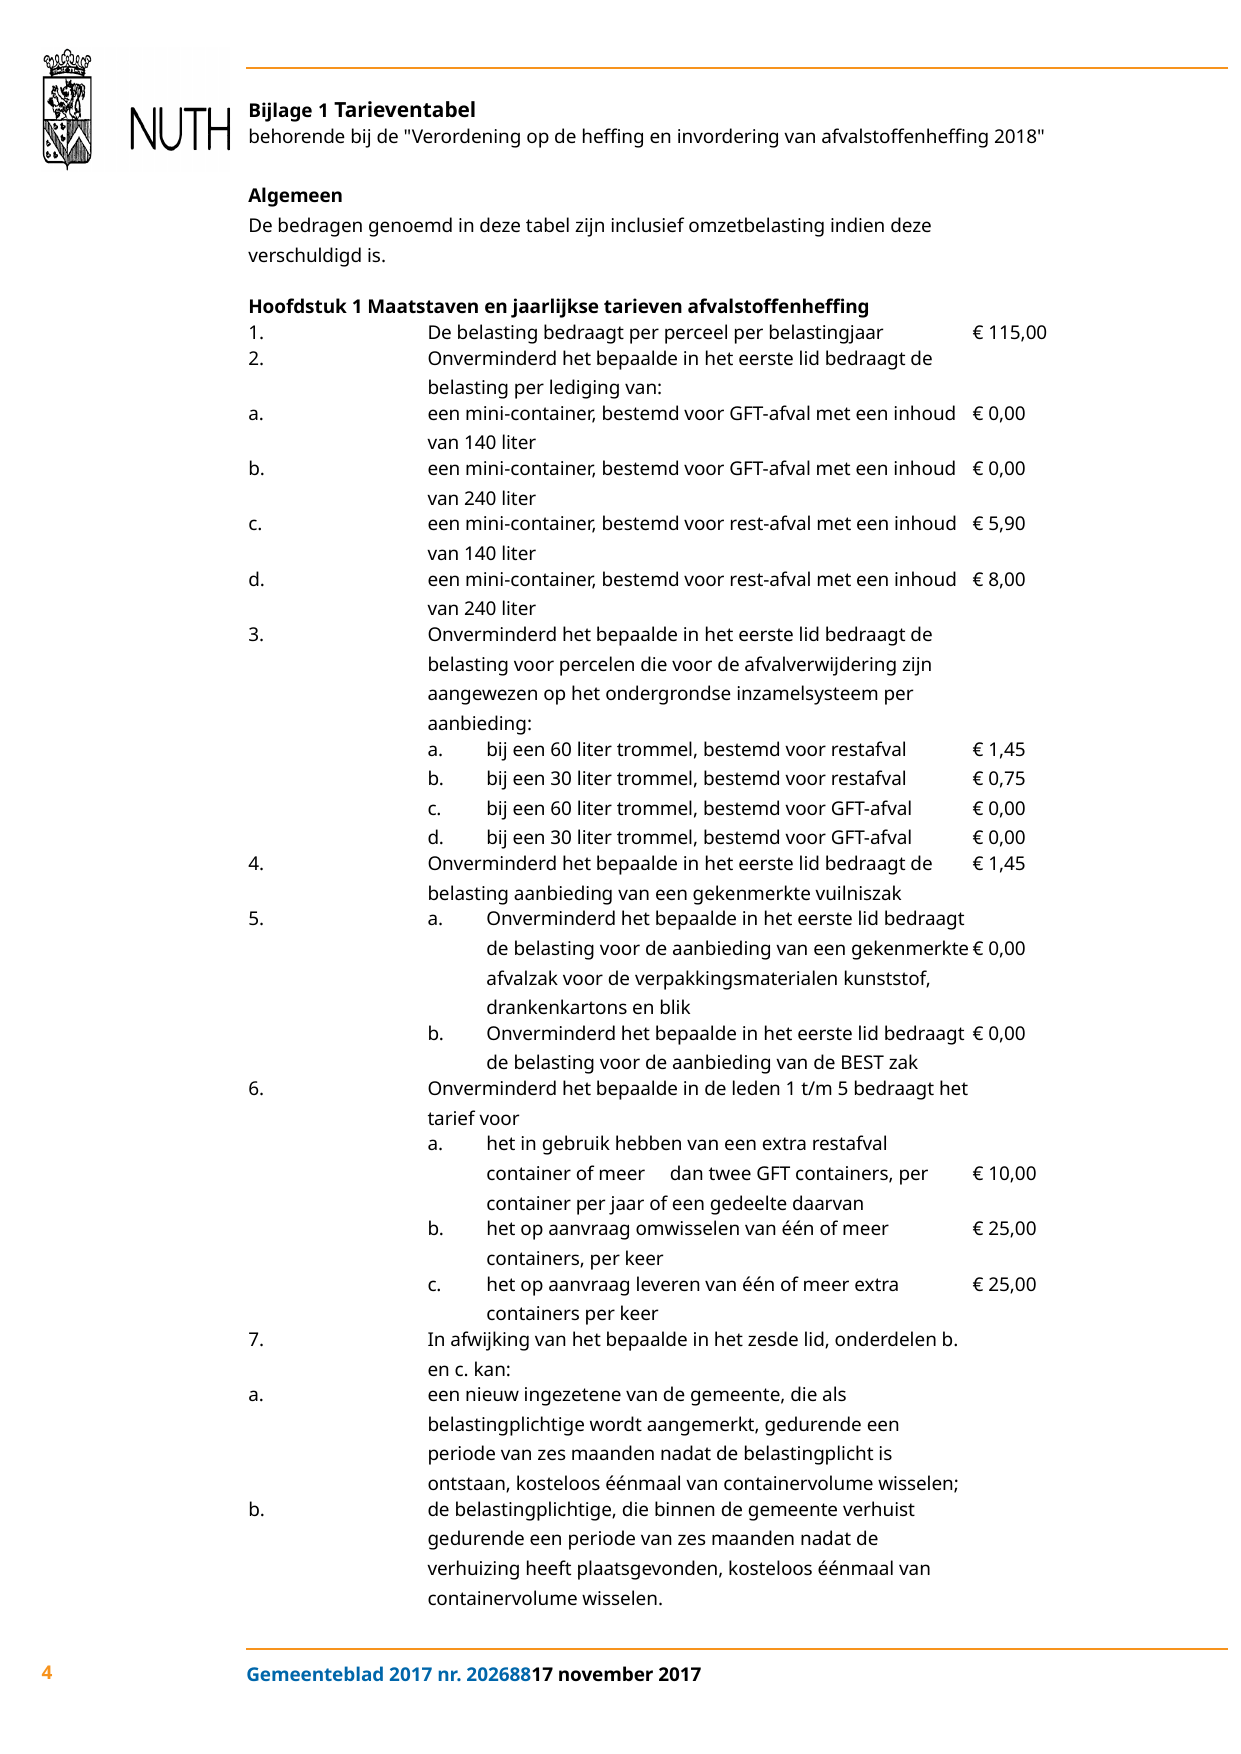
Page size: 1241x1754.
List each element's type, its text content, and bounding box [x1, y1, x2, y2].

table_cell het op aanvraag leveren van één of meer extra containers per keer [427, 1271, 972, 1326]
table_cell [248, 1271, 427, 1326]
table_cell een nieuw ingezetene van de gemeente, die als belastingplichtige wordt aangemerkt, gedurende een periode van zes maanden nadat de belastingplicht is ontstaan, kosteloos éénmaal van containervolume wisselen; [427, 1381, 972, 1496]
table_cell d. [248, 566, 427, 621]
table_cell Onverminderd het bepaalde in de leden 1 t/m 5 bedraagt het tarief voor [427, 1075, 972, 1131]
table_cell 1. [248, 319, 427, 345]
table_cell [248, 1131, 427, 1216]
table_cell een mini-container, bestemd voor rest-afval met een inhoud van 240 liter [427, 566, 972, 621]
table_cell een mini-container, bestemd voor GFT-afval met een inhoud van 140 liter [427, 400, 972, 455]
table_cell Onverminderd het bepaalde in het eerste lid bedraagt de belasting aanbieding van een gekenmerkte vuilniszak [427, 850, 972, 906]
table_cell € 25,00 [973, 1216, 1152, 1271]
table_cell De belasting bedraagt per perceel per belastingjaar [427, 319, 972, 345]
table_header [973, 183, 1152, 267]
table_cell € 0,00 [973, 1020, 1152, 1075]
table_cell a. [248, 1381, 427, 1496]
table_cell € 8,00 [973, 566, 1152, 621]
table_cell een mini-container, bestemd voor rest-afval met een inhoud van 140 liter [427, 511, 972, 566]
table_cell de belastingplichtige, die binnen de gemeente verhuist gedurende een periode van zes maanden nadat de verhuizing heeft plaatsgevonden, kosteloos éénmaal van containervolume wisselen. [427, 1496, 972, 1610]
table_cell € 25,00 [973, 1271, 1152, 1326]
table_cell € 0,00 [973, 455, 1152, 511]
table_cell [973, 1075, 1152, 1131]
table_cell € 0,00 [973, 400, 1152, 455]
table_cell het op aanvraag omwisselen van één of meer containers, per keer [427, 1216, 972, 1271]
table_cell € 5,90 [973, 511, 1152, 566]
table_cell 5. [248, 906, 427, 1020]
table_cell € 1,45 [973, 850, 1152, 906]
table_cell In afwijking van het bepaalde in het zesde lid, onderdelen b. en c. kan: [427, 1326, 972, 1381]
table_cell € 115,00 [973, 319, 1152, 345]
table_cell a. [248, 400, 427, 455]
table_cell Onverminderd het bepaalde in het eerste lid bedraagt de belasting voor de aanbieding van een gekenmerkte afvalzak voor de verpakkingsmaterialen kunststof, drankenkartons en blik [427, 906, 972, 1020]
table_cell [973, 293, 1152, 319]
table_cell 7. [248, 1326, 427, 1381]
text behorende bij de "Verordening op de heffing en invordering van afvalstoffenheffing 2018" [248, 123, 1152, 149]
table_cell c. [248, 511, 427, 566]
table_cell [973, 345, 1152, 400]
table_cell [248, 1020, 427, 1075]
table_cell € 1,45 € 0,75 € 0,00 € 0,00 [973, 736, 1152, 850]
table_cell [973, 1381, 1152, 1496]
table_cell [248, 736, 427, 850]
table_cell [973, 621, 1152, 736]
table_cell 6. [248, 1075, 427, 1131]
table_cell [973, 1496, 1152, 1610]
table_cell Onverminderd het bepaalde in het eerste lid bedraagt de belasting voor percelen die voor de afvalverwijdering zijn aangewezen op het ondergrondse inzamelsysteem per aanbieding: [427, 621, 972, 736]
table_cell Onverminderd het bepaalde in het eerste lid bedraagt de belasting per lediging van: [427, 345, 972, 400]
table_cell 2. [248, 345, 427, 400]
table_cell Onverminderd het bepaalde in het eerste lid bedraagt de belasting voor de aanbieding van de BEST zak [427, 1020, 972, 1075]
table_cell [973, 1326, 1152, 1381]
table_cell 4. [248, 850, 427, 906]
table_cell bij een 60 liter trommel, bestemd voor restafval bij een 30 liter trommel, bestemd voor restafval bij een 60 liter trommel, bestemd voor GFT-afval bij een 30 liter trommel, bestemd voor GFT-afval [427, 736, 972, 850]
picture [41, 47, 231, 172]
table_cell [248, 268, 972, 293]
table_cell een mini-container, bestemd voor GFT-afval met een inhoud van 240 liter [427, 455, 972, 511]
table_cell [973, 268, 1152, 293]
text Bijlage 1 Tarieventabel [248, 95, 1152, 123]
table_cell € 0,00 [973, 906, 1152, 1020]
table_cell 3. [248, 621, 427, 736]
table_cell [248, 1216, 427, 1271]
table_cell het in gebruik hebben van een extra restafval container of meer dan twee GFT containers, per container per jaar of een gedeelte daarvan [427, 1131, 972, 1216]
table_cell b. [248, 1496, 427, 1610]
table_cell b. [248, 455, 427, 511]
table_cell Hoofdstuk 1 Maatstaven en jaarlijkse tarieven afvalstoffenheffing [248, 293, 972, 319]
table_header Algemeen De bedragen genoemd in deze tabel zijn inclusief omzetbelasting indien deze verschuldigd is. [248, 183, 972, 267]
table_cell € 10,00 [973, 1131, 1152, 1216]
